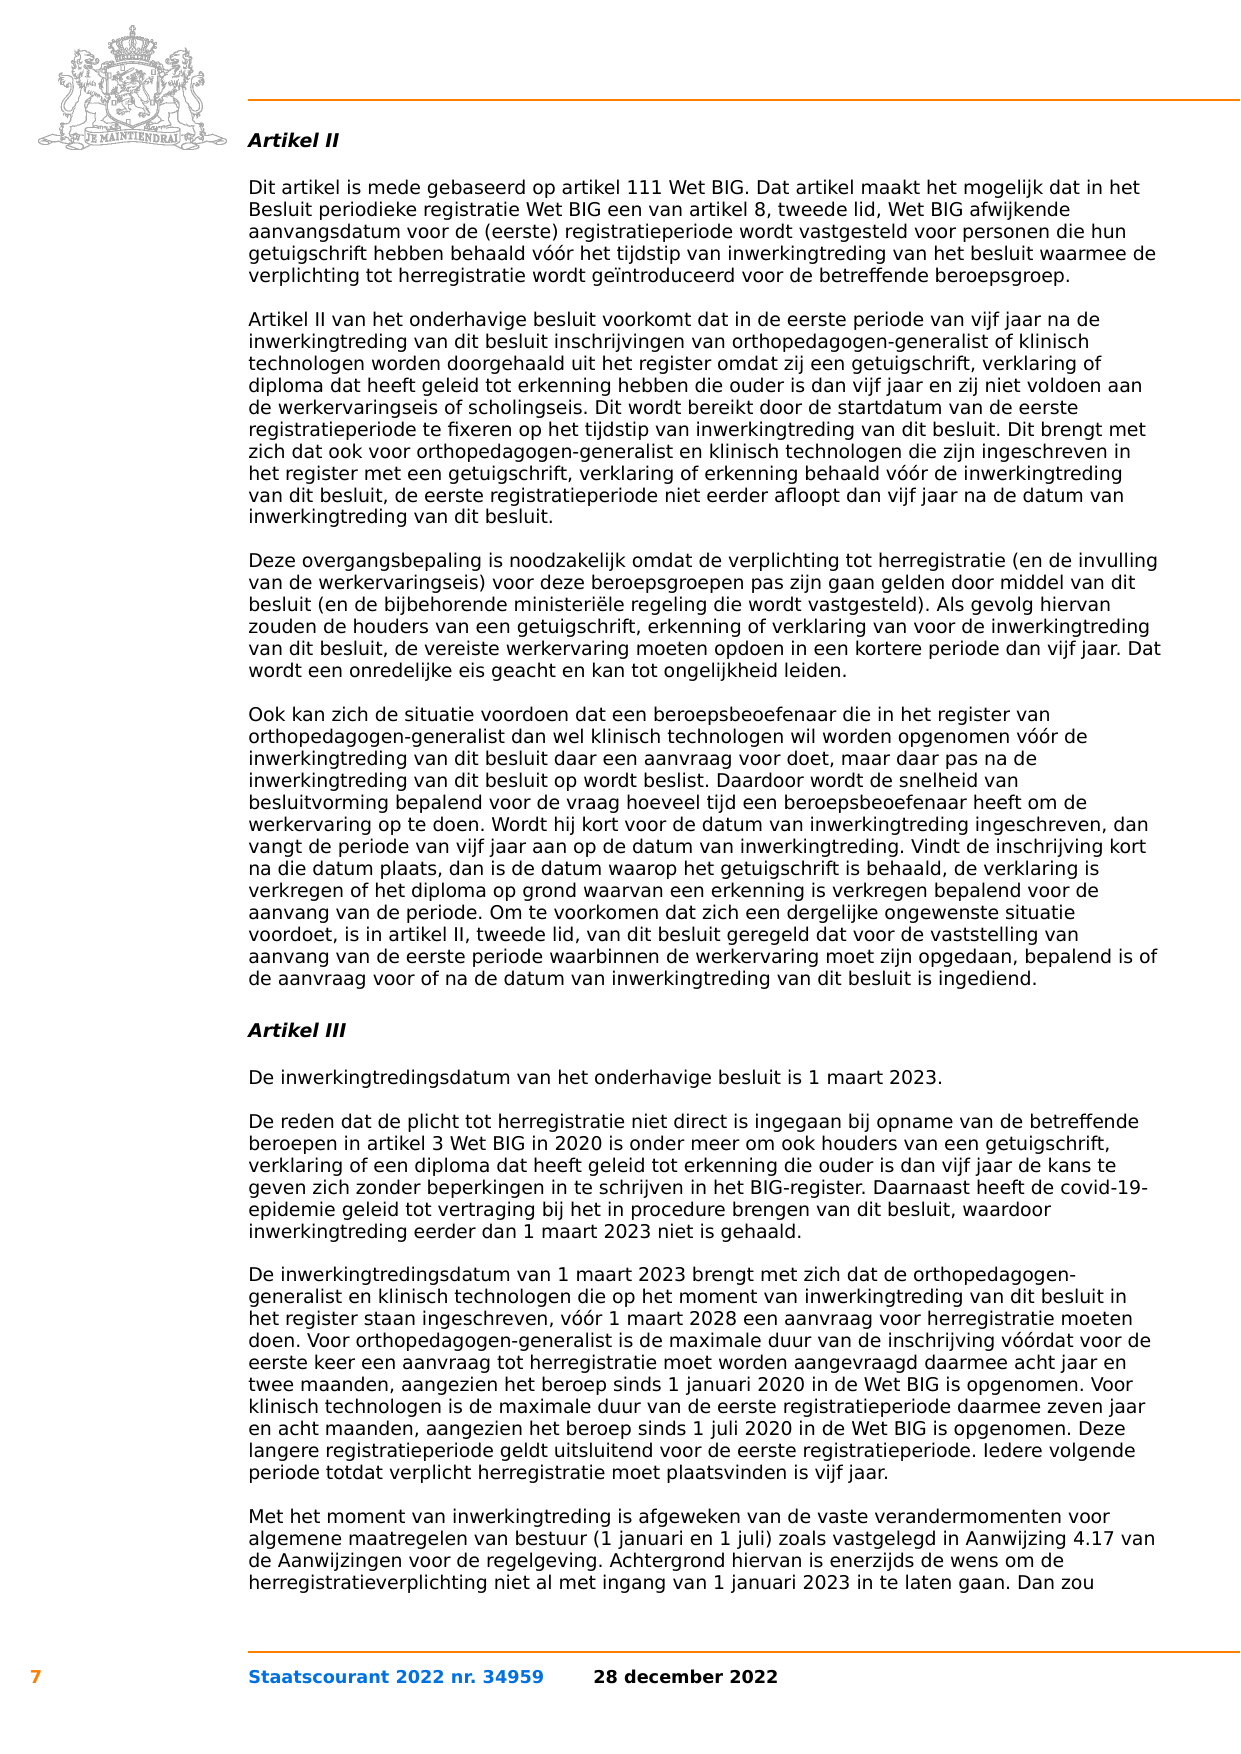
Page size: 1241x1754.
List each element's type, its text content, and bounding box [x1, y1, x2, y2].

text De inwerkingtredingsdatum van 1 maart 2023 brengt met zich dat de orthopedagogen-generalist en klinisch technologen die op het moment van inwerkingtreding van dit besluit in het register staan ingeschreven, vóór 1 maart 2028 een aanvraag voor herregistratie moeten doen. Voor orthopedagogen-generalist is de maximale duur van de inschrijving vóórdat voor de eerste keer een aanvraag tot herregistratie moet worden aangevraagd daarmee acht jaar en twee maanden, aangezien het beroep sinds 1 januari 2020 in de Wet BIG is opgenomen. Voor klinisch technologen is de maximale duur van de eerste registratieperiode daarmee zeven jaar en acht maanden, aangezien het beroep sinds 1 juli 2020 in de Wet BIG is opgenomen. Deze langere registratieperiode geldt uitsluitend voor de eerste registratieperiode. Iedere volgende periode totdat verplicht herregistratie moet plaatsvinden is vijf jaar. [248, 1264, 1163, 1484]
text Met het moment van inwerkingtreding is afgeweken van de vaste verandermomenten voor algemene maatregelen van bestuur (1 januari en 1 juli) zoals vastgelegd in Aanwijzing 4.17 van de Aanwijzingen voor de regelgeving. Achtergrond hiervan is enerzijds de wens om de herregistratieverplichting niet al met ingang van 1 januari 2023 in te laten gaan. Dan zou [248, 1506, 1163, 1594]
text De inwerkingtredingsdatum van het onderhavige besluit is 1 maart 2023. [248, 1067, 1163, 1089]
text Artikel II van het onderhavige besluit voorkomt dat in de eerste periode van vijf jaar na de inwerkingtreding van dit besluit inschrijvingen van orthopedagogen-generalist of klinisch technologen worden doorgehaald uit het register omdat zij een getuigschrift, verklaring of diploma dat heeft geleid tot erkenning hebben die ouder is dan vijf jaar en zij niet voldoen aan de werkervaringseis of scholingseis. Dit wordt bereikt door de startdatum van de eerste registratieperiode te fixeren op het tijdstip van inwerkingtreding van dit besluit. Dit brengt met zich dat ook voor orthopedagogen-generalist en klinisch technologen die zijn ingeschreven in het register met een getuigschrift, verklaring of erkenning behaald vóór de inwerkingtreding van dit besluit, de eerste registratieperiode niet eerder afloopt dan vijf jaar na de datum van inwerkingtreding van dit besluit. [248, 309, 1163, 528]
text Dit artikel is mede gebaseerd op artikel 111 Wet BIG. Dat artikel maakt het mogelijk dat in het Besluit periodieke registratie Wet BIG een van artikel 8, tweede lid, Wet BIG afwijkende aanvangsdatum voor de (eerste) registratieperiode wordt vastgesteld voor personen die hun getuigschrift hebben behaald vóór het tijdstip van inwerkingtreding van het besluit waarmee de verplichting tot herregistratie wordt geïntroduceerd voor de betreffende beroepsgroep. [248, 177, 1163, 287]
text Ook kan zich de situatie voordoen dat een beroepsbeoefenaar die in het register van orthopedagogen-generalist dan wel klinisch technologen wil worden opgenomen vóór de inwerkingtreding van dit besluit daar een aanvraag voor doet, maar daar pas na de inwerkingtreding van dit besluit op wordt beslist. Daardoor wordt de snelheid van besluitvorming bepalend voor de vraag hoeveel tijd een beroepsbeoefenaar heeft om de werkervaring op te doen. Wordt hij kort voor de datum van inwerkingtreding ingeschreven, dan vangt de periode van vijf jaar aan op de datum van inwerkingtreding. Vindt de inschrijving kort na die datum plaats, dan is de datum waarop het getuigschrift is behaald, de verklaring is verkregen of het diploma op grond waarvan een erkenning is verkregen bepalend voor de aanvang van de periode. Om te voorkomen dat zich een dergelijke ongewenste situatie voordoet, is in artikel II, tweede lid, van dit besluit geregeld dat voor de vaststelling van aanvang van de eerste periode waarbinnen de werkervaring moet zijn opgedaan, bepalend is of de aanvraag voor of na de datum van inwerkingtreding van dit besluit is ingediend. [248, 704, 1163, 990]
subtitle Artikel III [248, 1020, 1163, 1042]
text De reden dat de plicht tot herregistratie niet direct is ingegaan bij opname van de betreffende beroepen in artikel 3 Wet BIG in 2020 is onder meer om ook houders van een getuigschrift, verklaring of een diploma dat heeft geleid tot erkenning die ouder is dan vijf jaar de kans te geven zich zonder beperkingen in te schrijven in het BIG-register. Daarnaast heeft de covid-19-epidemie geleid tot vertraging bij het in procedure brengen van dit besluit, waardoor inwerkingtreding eerder dan 1 maart 2023 niet is gehaald. [248, 1111, 1163, 1242]
picture [38, 25, 227, 150]
text Deze overgangsbepaling is noodzakelijk omdat de verplichting tot herregistratie (en de invulling van de werkervaringseis) voor deze beroepsgroepen pas zijn gaan gelden door middel van dit besluit (en de bijbehorende ministeriële regeling die wordt vastgesteld). Als gevolg hiervan zouden de houders van een getuigschrift, erkenning of verklaring van voor de inwerkingtreding van dit besluit, de vereiste werkervaring moeten opdoen in een kortere periode dan vijf jaar. Dat wordt een onredelijke eis geacht en kan tot ongelijkheid leiden. [248, 550, 1163, 682]
subtitle Artikel II [248, 130, 1163, 152]
